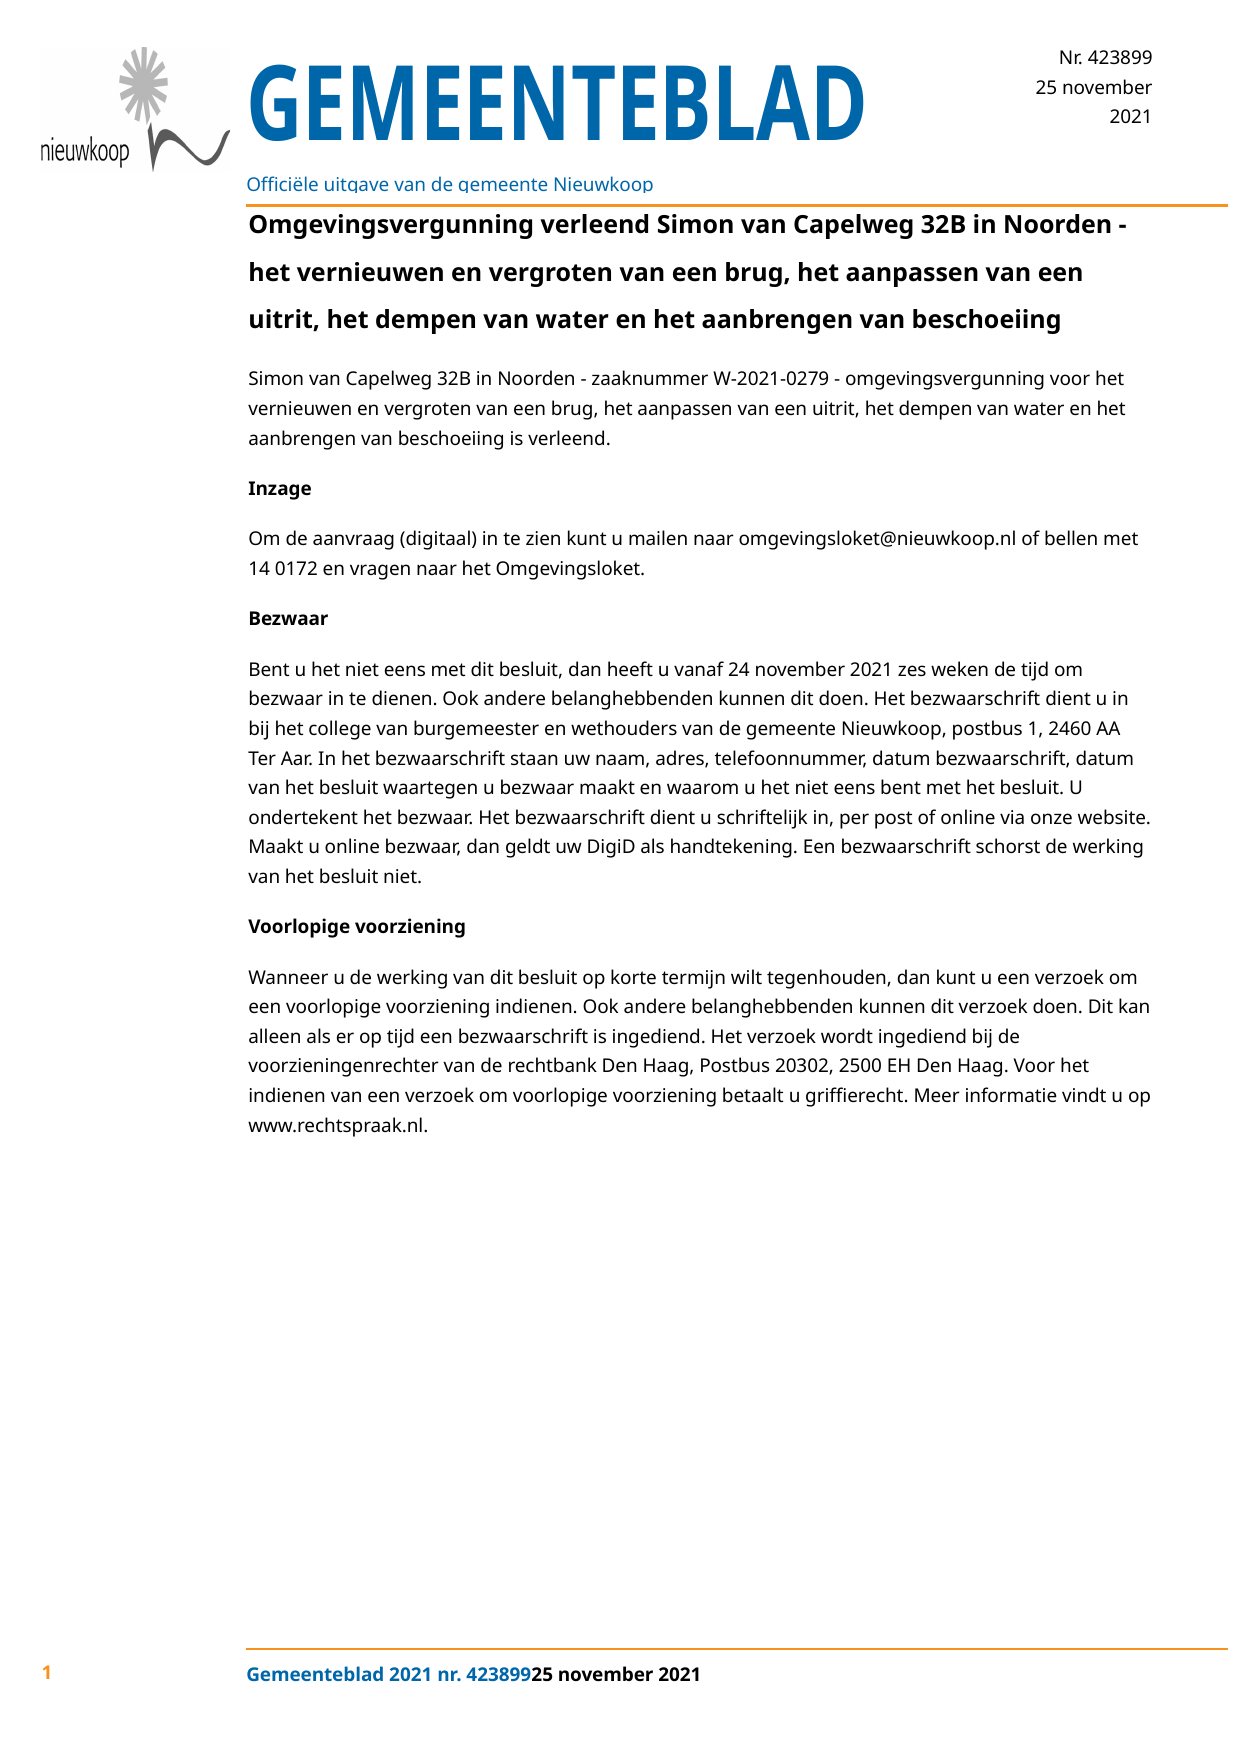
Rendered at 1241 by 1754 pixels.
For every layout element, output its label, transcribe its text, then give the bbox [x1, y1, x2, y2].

text Simon van Capelweg 32B in Noorden - zaaknummer W-2021-0279 - omgevingsvergunning voor het vernieuwen en vergroten van een brug, het aanpassen van een uitrit, het dempen van water en het aanbrengen van beschoeiing is verleend. [248, 366, 1152, 450]
text Inzage [248, 475, 1152, 501]
text Voorlopige voorziening [248, 913, 1152, 939]
text Omgevingsvergunning verleend Simon van Capelweg 32B in Noorden - het vernieuwen en vergroten van een brug, het aanpassen van een uitrit, het dempen van water en het aanbrengen van beschoeiing [248, 207, 1152, 336]
text Bent u het niet eens met dit besluit, dan heeft u vanaf 24 november 2021 zes weken de tijd om bezwaar in te dienen. Ook andere belanghebbenden kunnen dit doen. Het bezwaarschrift dient u in bij het college van burgemeester en wethouders van de gemeente Nieuwkoop, postbus 1, 2460 AA Ter Aar. In het bezwaarschrift staan uw naam, adres, telefoonnummer, datum bezwaarschrift, datum van het besluit waartegen u bezwaar maakt en waarom u het niet eens bent met het besluit. U ondertekent het bezwaar. Het bezwaarschrift dient u schriftelijk in, per post of online via onze website. Maakt u online bezwaar, dan geldt uw DigiD als handtekening. Een bezwaarschrift schorst de werking van het besluit niet. [248, 656, 1152, 889]
picture [41, 47, 231, 172]
text Om de aanvraag (digitaal) in te zien kunt u mailen naar omgevingsloket@nieuwkoop.nl of bellen met 14 0172 en vragen naar het Omgevingsloket. [248, 526, 1152, 581]
text Wanneer u de werking van dit besluit op korte termijn wilt tegenhouden, dan kunt u een verzoek om een voorlopige voorziening indienen. Ook andere belanghebbenden kunnen dit verzoek doen. Dit kan alleen als er op tijd een bezwaarschrift is ingediend. Het verzoek wordt ingediend bij de voorzieningenrechter van de rechtbank Den Haag, Postbus 20302, 2500 EH Den Haag. Voor het indienen van een verzoek om voorlopige voorziening betaalt u griffierecht. Meer informatie vindt u op www.rechtspraak.nl. [248, 964, 1152, 1137]
text Bezwaar [248, 606, 1152, 631]
